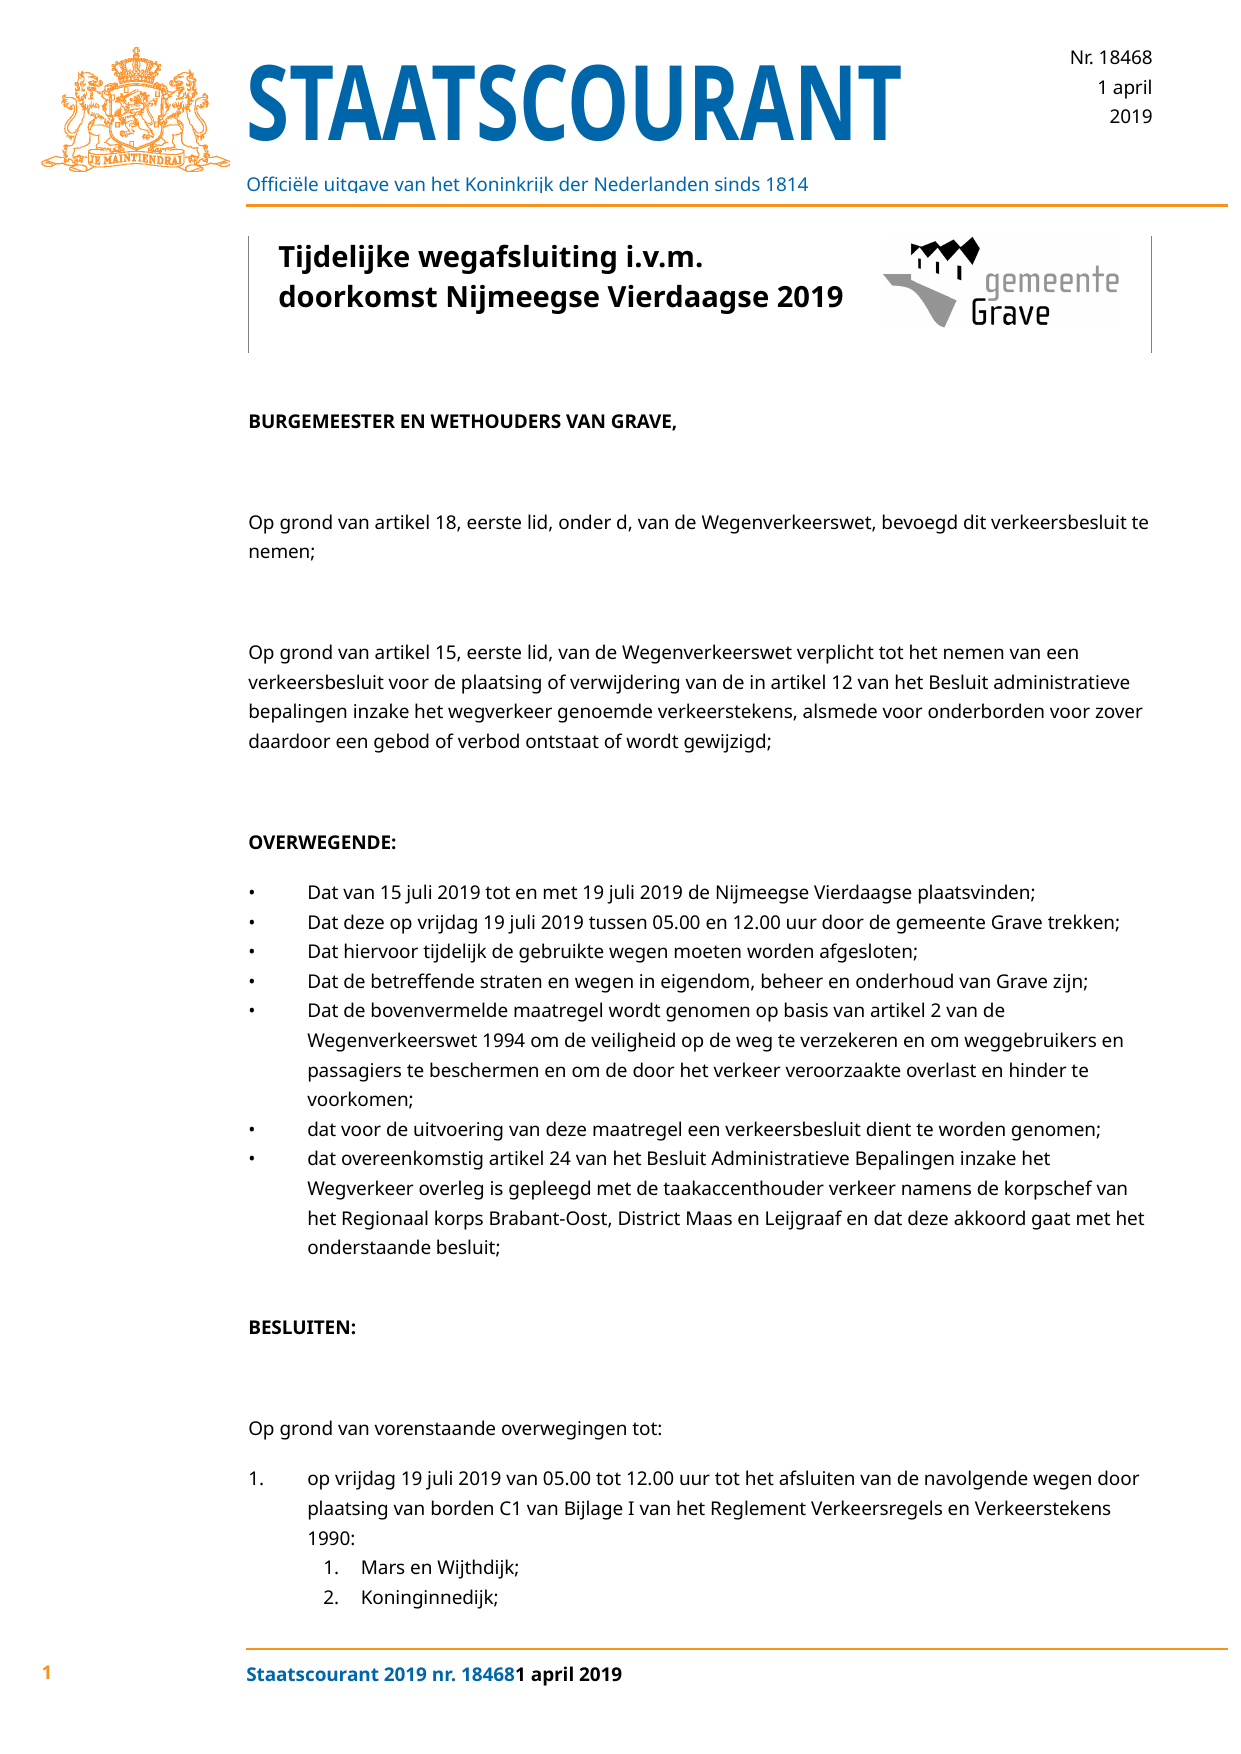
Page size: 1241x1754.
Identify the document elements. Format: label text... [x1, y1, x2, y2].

list dat voor de uitvoering van deze maatregel een verkeersbesluit dient te worden genomen; [248, 1116, 1152, 1142]
table_header Tijdelijke wegafsluiting i.v.m. doorkomst Nijmeegse Vierdaagse 2019 [249, 236, 850, 353]
text Op grond van artikel 18, eerste lid, onder d, van de Wegenverkeerswet, bevoegd dit verkeersbesluit te nemen; [248, 509, 1152, 564]
list op vrijdag 19 juli 2019 van 05.00 tot 12.00 uur tot het afsluiten van de navolgende wegen door plaatsing van borden C1 van Bijlage I van het Reglement Verkeersregels en Verkeerstekens 1990: [248, 1466, 1152, 1551]
list Koninginnedijk; [323, 1584, 1152, 1610]
picture [882, 236, 1119, 328]
text Op grond van artikel 15, eerste lid, van de Wegenverkeerswet verplicht tot het nemen van een verkeersbesluit voor de plaatsing of verwijdering van de in artikel 12 van het Besluit administratieve bepalingen inzake het wegverkeer genoemde verkeerstekens, alsmede voor onderborden voor zover daardoor een gebod of verbod ontstaat of wordt gewijzigd; [248, 639, 1152, 754]
list Dat de bovenvermelde maatregel wordt genomen op basis van artikel 2 van de Wegenverkeerswet 1994 om de veiligheid op de weg te verzekeren en om weggebruikers en passagiers te beschermen en om de door het verkeer veroorzaakte overlast en hinder te voorkomen; [248, 998, 1152, 1112]
text OVERWEGENDE: [248, 829, 1152, 855]
list dat overeenkomstig artikel 24 van het Besluit Administratieve Bepalingen inzake het Wegverkeer overleg is gepleegd met de taakaccenthouder verkeer namens de korpschef van het Regionaal korps Brabant-Oost, District Maas en Leijgraaf en dat deze akkoord gaat met het onderstaande besluit; [248, 1146, 1152, 1260]
list Dat hiervoor tijdelijk de gebruikte wegen moeten worden afgesloten; [248, 938, 1152, 964]
list Dat deze op vrijdag 19 juli 2019 tussen 05.00 en 12.00 uur door de gemeente Grave trekken; [248, 909, 1152, 935]
text BESLUITEN: [248, 1314, 1152, 1340]
text Op grond van vorenstaande overwegingen tot: [248, 1415, 1152, 1441]
picture [41, 47, 231, 172]
table_header [850, 236, 1151, 353]
list Dat de betreffende straten en wegen in eigendom, beheer en onderhoud van Grave zijn; [248, 968, 1152, 994]
list Mars en Wijthdijk; [323, 1554, 1152, 1580]
list Dat van 15 juli 2019 tot en met 19 juli 2019 de Nijmeegse Vierdaagse plaatsvinden; [248, 879, 1152, 905]
text BURGEMEESTER EN WETHOUDERS VAN GRAVE, [248, 408, 1152, 434]
